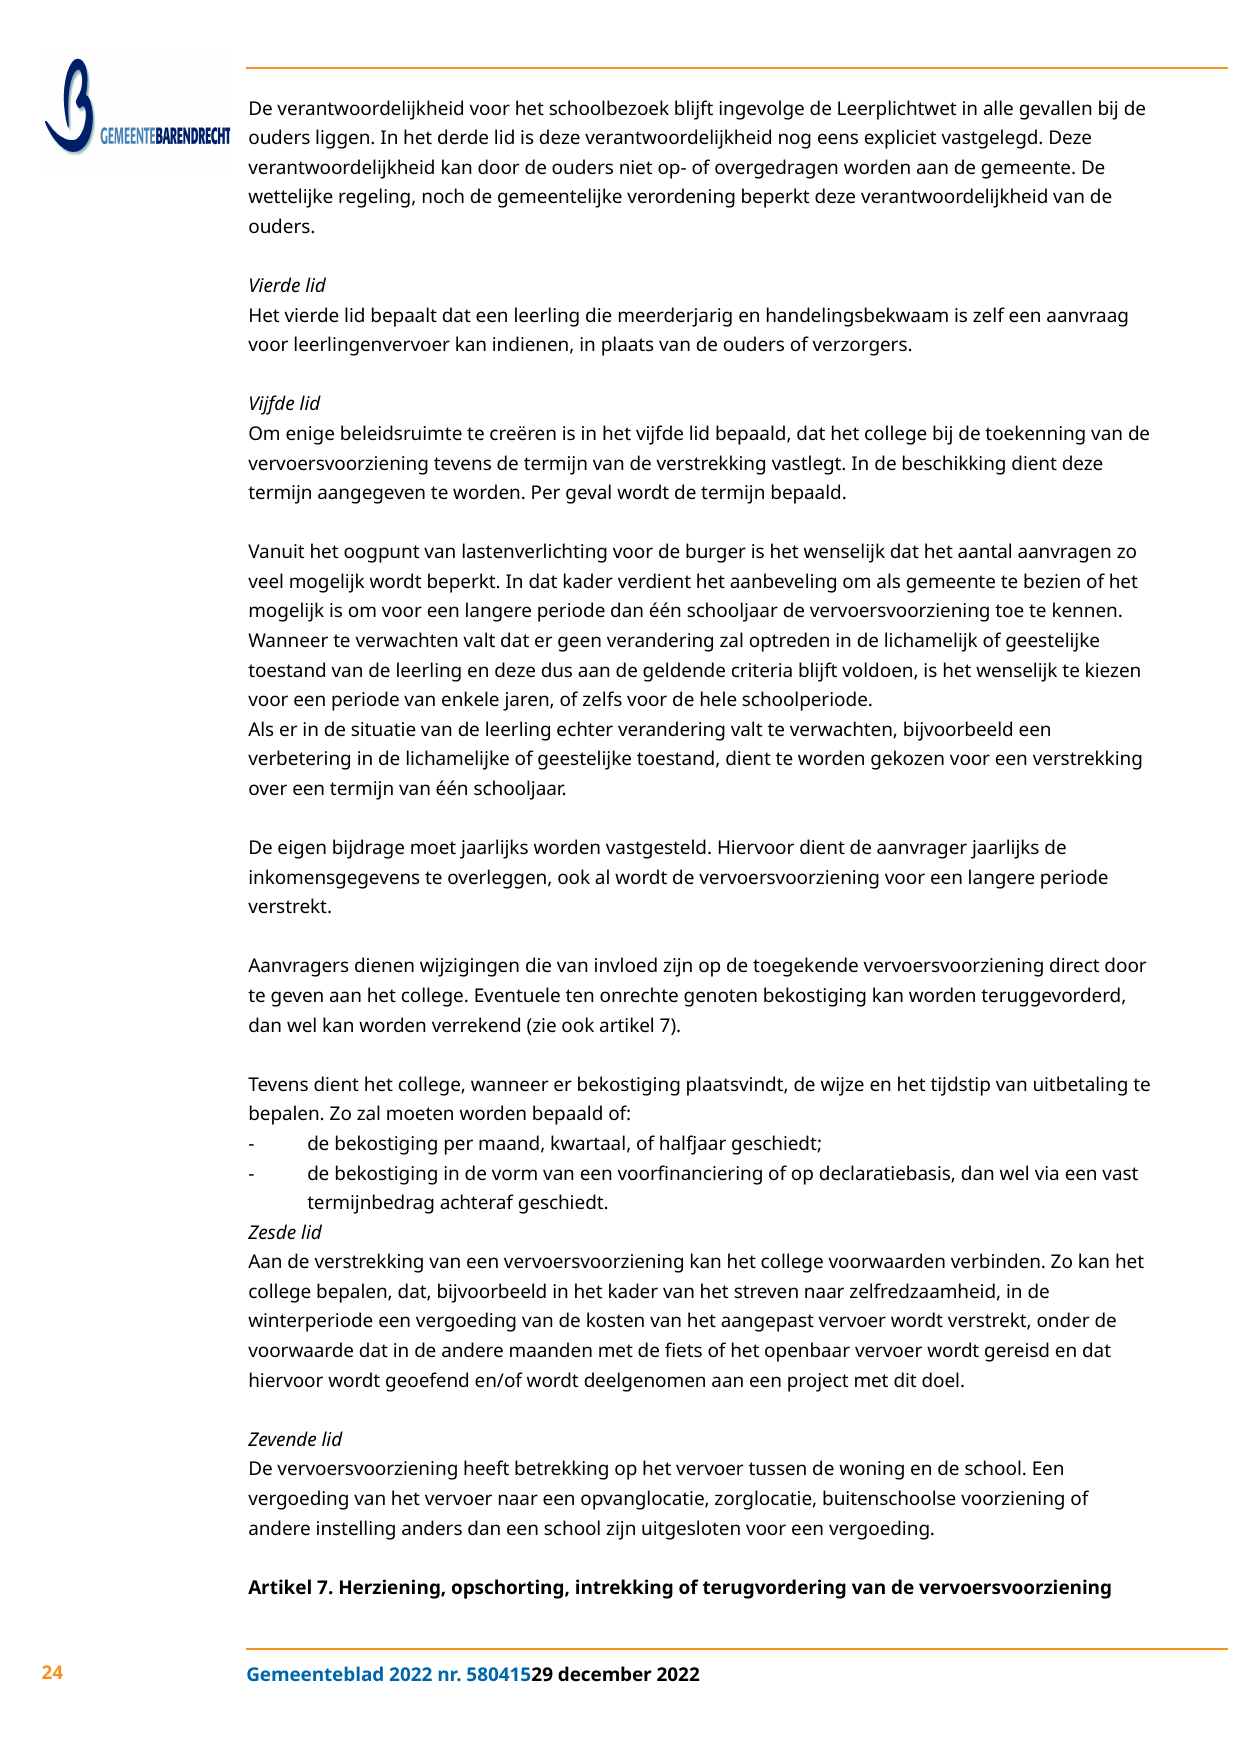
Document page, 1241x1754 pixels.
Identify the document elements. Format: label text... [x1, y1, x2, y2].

text Vierde lid [248, 272, 1152, 298]
text Tevens dient het college, wanneer er bekostiging plaatsvindt, de wijze en het tijdstip van uitbetaling te bepalen. Zo zal moeten worden bepaald of: [248, 1071, 1152, 1126]
text Aanvragers dienen wijzigingen die van invloed zijn op de toegekende vervoersvoorziening direct door te geven aan het college. Eventuele ten onrechte genoten bekostiging kan worden teruggevorderd, dan wel kan worden verrekend (zie ook artikel 7). [248, 953, 1152, 1038]
picture [41, 47, 231, 172]
text Aan de verstrekking van een vervoersvoorziening kan het college voorwaarden verbinden. Zo kan het college bepalen, dat, bijvoorbeeld in het kader van het streven naar zelfredzaamheid, in de winterperiode een vergoeding van de kosten van het aangepast vervoer wordt verstrekt, onder de voorwaarde dat in de andere maanden met de fiets of het openbaar vervoer wordt gereisd en dat hiervoor wordt geoefend en/of wordt deelgenomen aan een project met dit doel. [248, 1248, 1152, 1393]
text Zesde lid [248, 1219, 1152, 1245]
text Vanuit het oogpunt van lastenverlichting voor de burger is het wenselijk dat het aantal aanvragen zo veel mogelijk wordt beperkt. In dat kader verdient het aanbeveling om als gemeente te bezien of het mogelijk is om voor een langere periode dan één schooljaar de vervoersvoorziening toe te kennen. Wanneer te verwachten valt dat er geen verandering zal optreden in de lichamelijk of geestelijke toestand van de leerling en deze dus aan de geldende criteria blijft voldoen, is het wenselijk te kiezen voor een periode van enkele jaren, of zelfs voor de hele schoolperiode. [248, 538, 1152, 712]
text De eigen bijdrage moet jaarlijks worden vastgesteld. Hiervoor dient de aanvrager jaarlijks de inkomensgegevens te overleggen, ook al wordt de vervoersvoorziening voor een langere periode verstrekt. [248, 834, 1152, 919]
text Als er in de situatie van de leerling echter verandering valt te verwachten, bijvoorbeeld een verbetering in de lichamelijke of geestelijke toestand, dient te worden gekozen voor een verstrekking over een termijn van één schooljaar. [248, 716, 1152, 801]
text Artikel 7. Herziening, opschorting, intrekking of terugvordering van de vervoersvoorziening [248, 1574, 1152, 1600]
text Om enige beleidsruimte te creëren is in het vijfde lid bepaald, dat het college bij de toekenning van de vervoersvoorziening tevens de termijn van de verstrekking vastlegt. In de beschikking dient deze termijn aangegeven te worden. Per geval wordt de termijn bepaald. [248, 420, 1152, 505]
text De vervoersvoorziening heeft betrekking op het vervoer tussen de woning en de school. Een vergoeding van het vervoer naar een opvanglocatie, zorglocatie, buitenschoolse voorziening of andere instelling anders dan een school zijn uitgesloten voor een vergoeding. [248, 1456, 1152, 1541]
text Zevende lid [248, 1426, 1152, 1452]
list de bekostiging in de vorm van een voorfinanciering of op declaratiebasis, dan wel via een vast termijnbedrag achteraf geschiedt. [248, 1160, 1152, 1215]
text Vijfde lid [248, 391, 1152, 416]
text De verantwoordelijkheid voor het schoolbezoek blijft ingevolge de Leerplichtwet in alle gevallen bij de ouders liggen. In het derde lid is deze verantwoordelijkheid nog eens expliciet vastgelegd. Deze verantwoordelijkheid kan door de ouders niet op- of overgedragen worden aan de gemeente. De wettelijke regeling, noch de gemeentelijke verordening beperkt deze verantwoordelijkheid van de ouders. [248, 95, 1152, 239]
text Het vierde lid bepaalt dat een leerling die meerderjarig en handelingsbekwaam is zelf een aanvraag voor leerlingenvervoer kan indienen, in plaats van de ouders of verzorgers. [248, 302, 1152, 357]
list de bekostiging per maand, kwartaal, of halfjaar geschiedt; [248, 1130, 1152, 1156]
